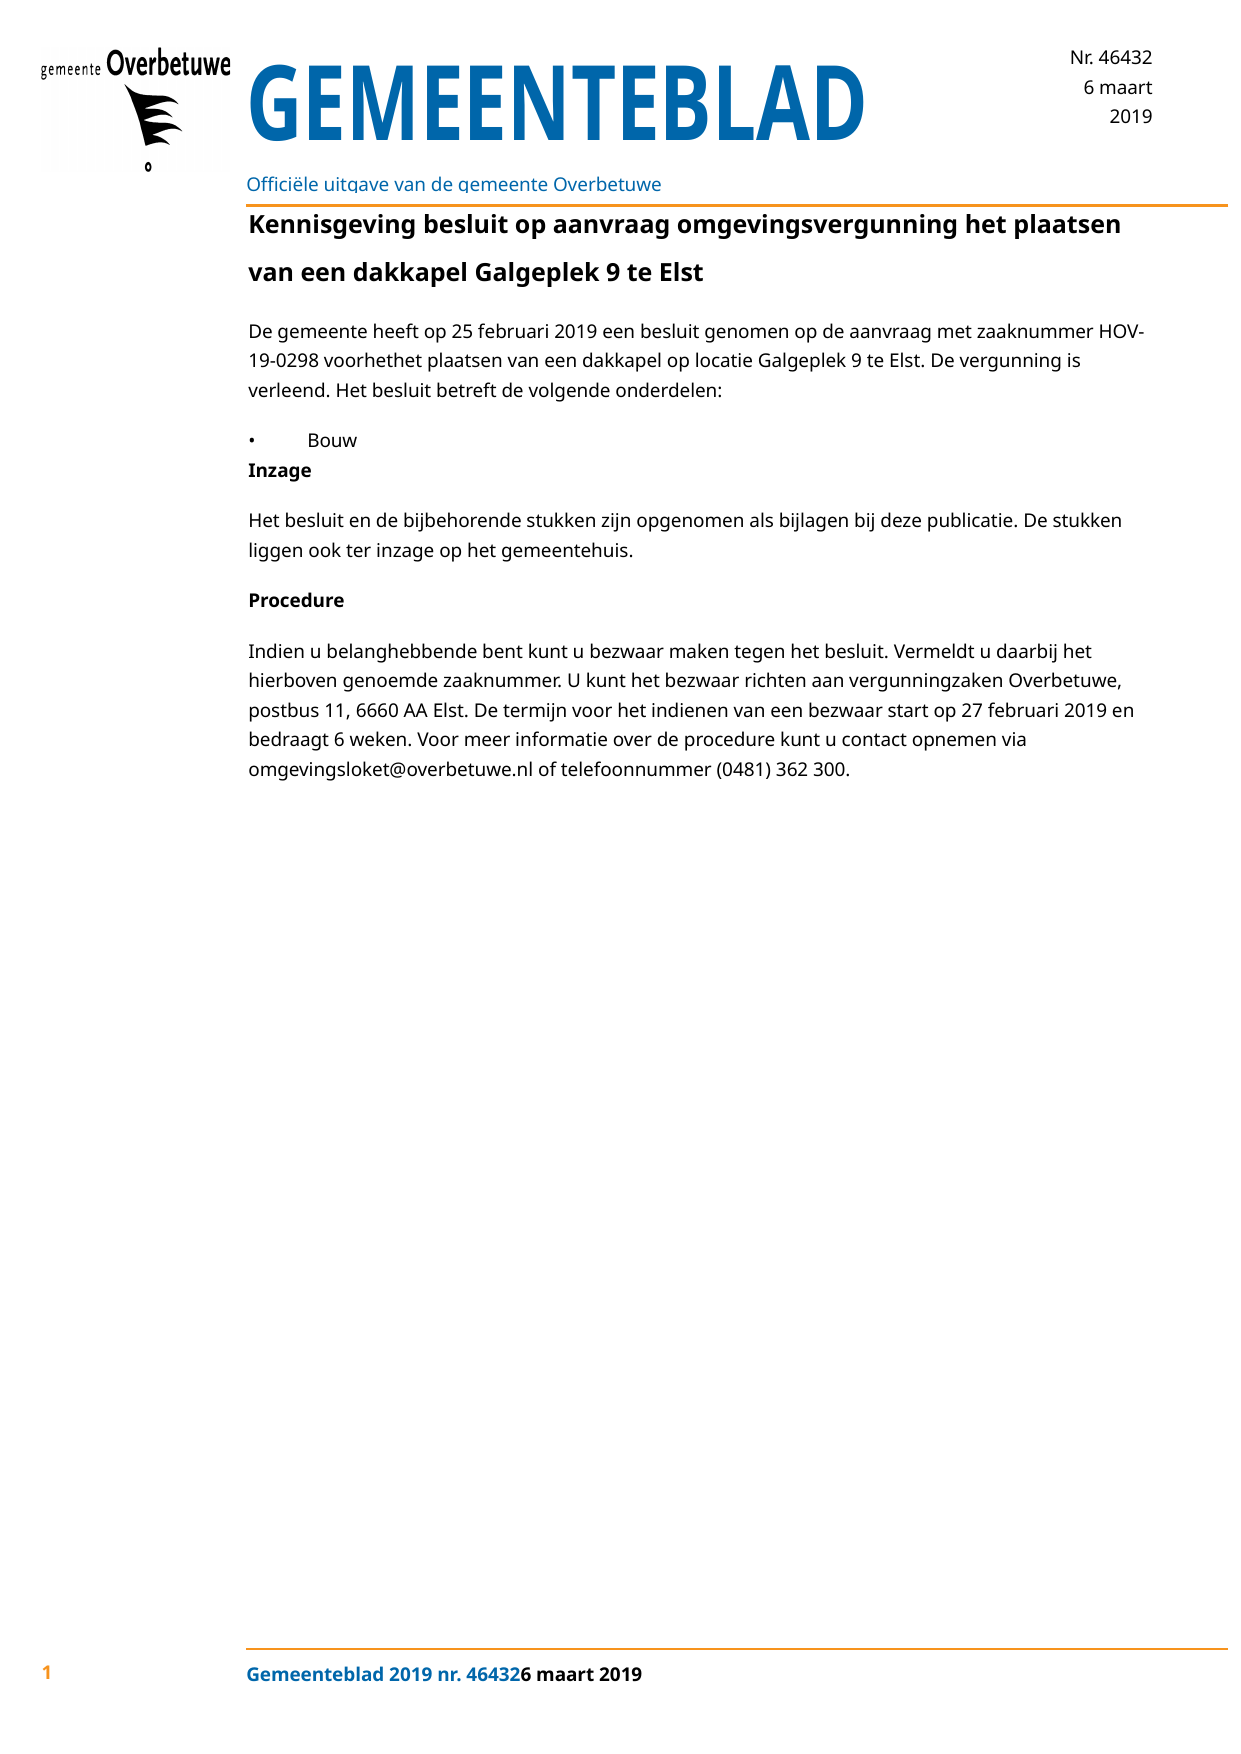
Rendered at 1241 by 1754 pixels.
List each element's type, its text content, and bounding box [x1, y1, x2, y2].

text Procedure [248, 587, 1152, 613]
list Bouw [248, 427, 1152, 453]
picture [41, 47, 231, 172]
text Indien u belanghebbende bent kunt u bezwaar maken tegen het besluit. Vermeldt u daarbij het hierboven genoemde zaaknummer. U kunt het bezwaar richten aan vergunningzaken Overbetuwe, postbus 11, 6660 AA Elst. De termijn voor het indienen van een bezwaar start op 27 februari 2019 en bedraagt 6 weken. Voor meer informatie over de procedure kunt u contact opnemen via omgevingsloket@overbetuwe.nl of telefoonnummer (0481) 362 300. [248, 638, 1152, 782]
text Het besluit en de bijbehorende stukken zijn opgenomen als bijlagen bij deze publicatie. De stukken liggen ook ter inzage op het gemeentehuis. [248, 507, 1152, 563]
text De gemeente heeft op 25 februari 2019 een besluit genomen op de aanvraag met zaaknummer HOV-19-0298 voorhethet plaatsen van een dakkapel op locatie Galgeplek 9 te Elst. De vergunning is verleend. Het besluit betreft de volgende onderdelen: [248, 318, 1152, 403]
text Kennisgeving besluit op aanvraag omgevingsvergunning het plaatsen van een dakkapel Galgeplek 9 te Elst [248, 207, 1152, 288]
text Inzage [248, 457, 1152, 483]
